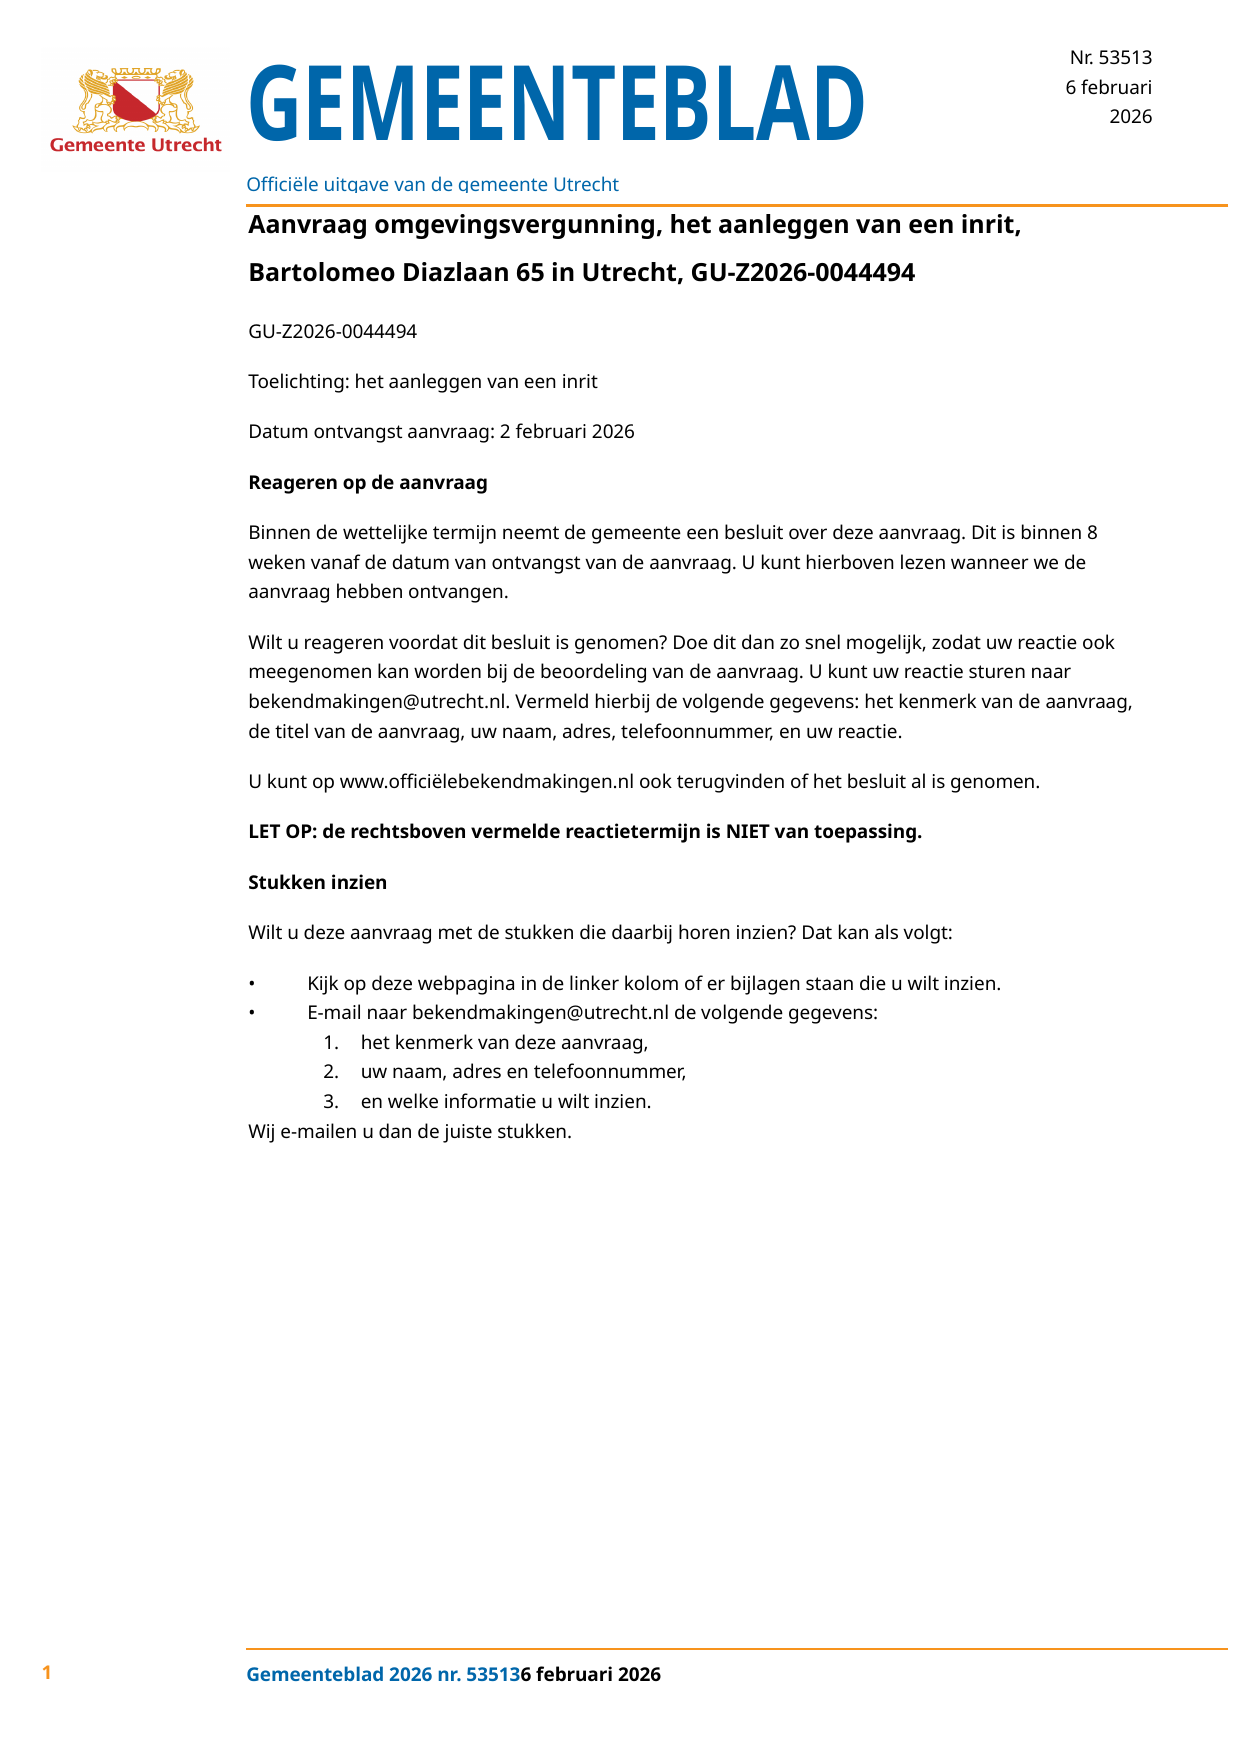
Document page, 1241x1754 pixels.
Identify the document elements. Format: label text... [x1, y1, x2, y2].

text Binnen de wettelijke termijn neemt de gemeente een besluit over deze aanvraag. Dit is binnen 8 weken vanaf de datum van ontvangst van de aanvraag. U kunt hierboven lezen wanneer we de aanvraag hebben ontvangen. [248, 519, 1152, 604]
picture [41, 47, 231, 172]
text GU-Z2026-0044494 [248, 318, 1152, 344]
list het kenmerk van deze aanvraag, [323, 1029, 1152, 1055]
text Wilt u reageren voordat dit besluit is genomen? Doe dit dan zo snel mogelijk, zodat uw reactie ook meegenomen kan worden bij de beoordeling van de aanvraag. U kunt uw reactie sturen naar bekendmakingen@utrecht.nl. Vermeld hierbij de volgende gegevens: het kenmerk van de aanvraag, de titel van de aanvraag, uw naam, adres, telefoonnummer, en uw reactie. [248, 629, 1152, 744]
text Wij e-mailen u dan de juiste stukken. [248, 1118, 1152, 1144]
list Kijk op deze webpagina in de linker kolom of er bijlagen staan die u wilt inzien. [248, 970, 1152, 996]
list en welke informatie u wilt inzien. [323, 1088, 1152, 1114]
text Stukken inzien [248, 869, 1152, 895]
text Aanvraag omgevingsvergunning, het aanleggen van een inrit, Bartolomeo Diazlaan 65 in Utrecht, GU-Z2026-0044494 [248, 207, 1152, 288]
text U kunt op www.officiëlebekendmakingen.nl ook terugvinden of het besluit al is genomen. [248, 768, 1152, 794]
text LET OP: de rechtsboven vermelde reactietermijn is NIET van toepassing. [248, 819, 1152, 844]
text Toelichting: het aanleggen van een inrit [248, 368, 1152, 394]
list uw naam, adres en telefoonnummer, [323, 1059, 1152, 1084]
list E-mail naar bekendmakingen@utrecht.nl de volgende gegevens: [248, 999, 1152, 1025]
text Reageren op de aanvraag [248, 469, 1152, 495]
text Datum ontvangst aanvraag: 2 februari 2026 [248, 419, 1152, 444]
text Wilt u deze aanvraag met de stukken die daarbij horen inzien? Dat kan als volgt: [248, 919, 1152, 945]
